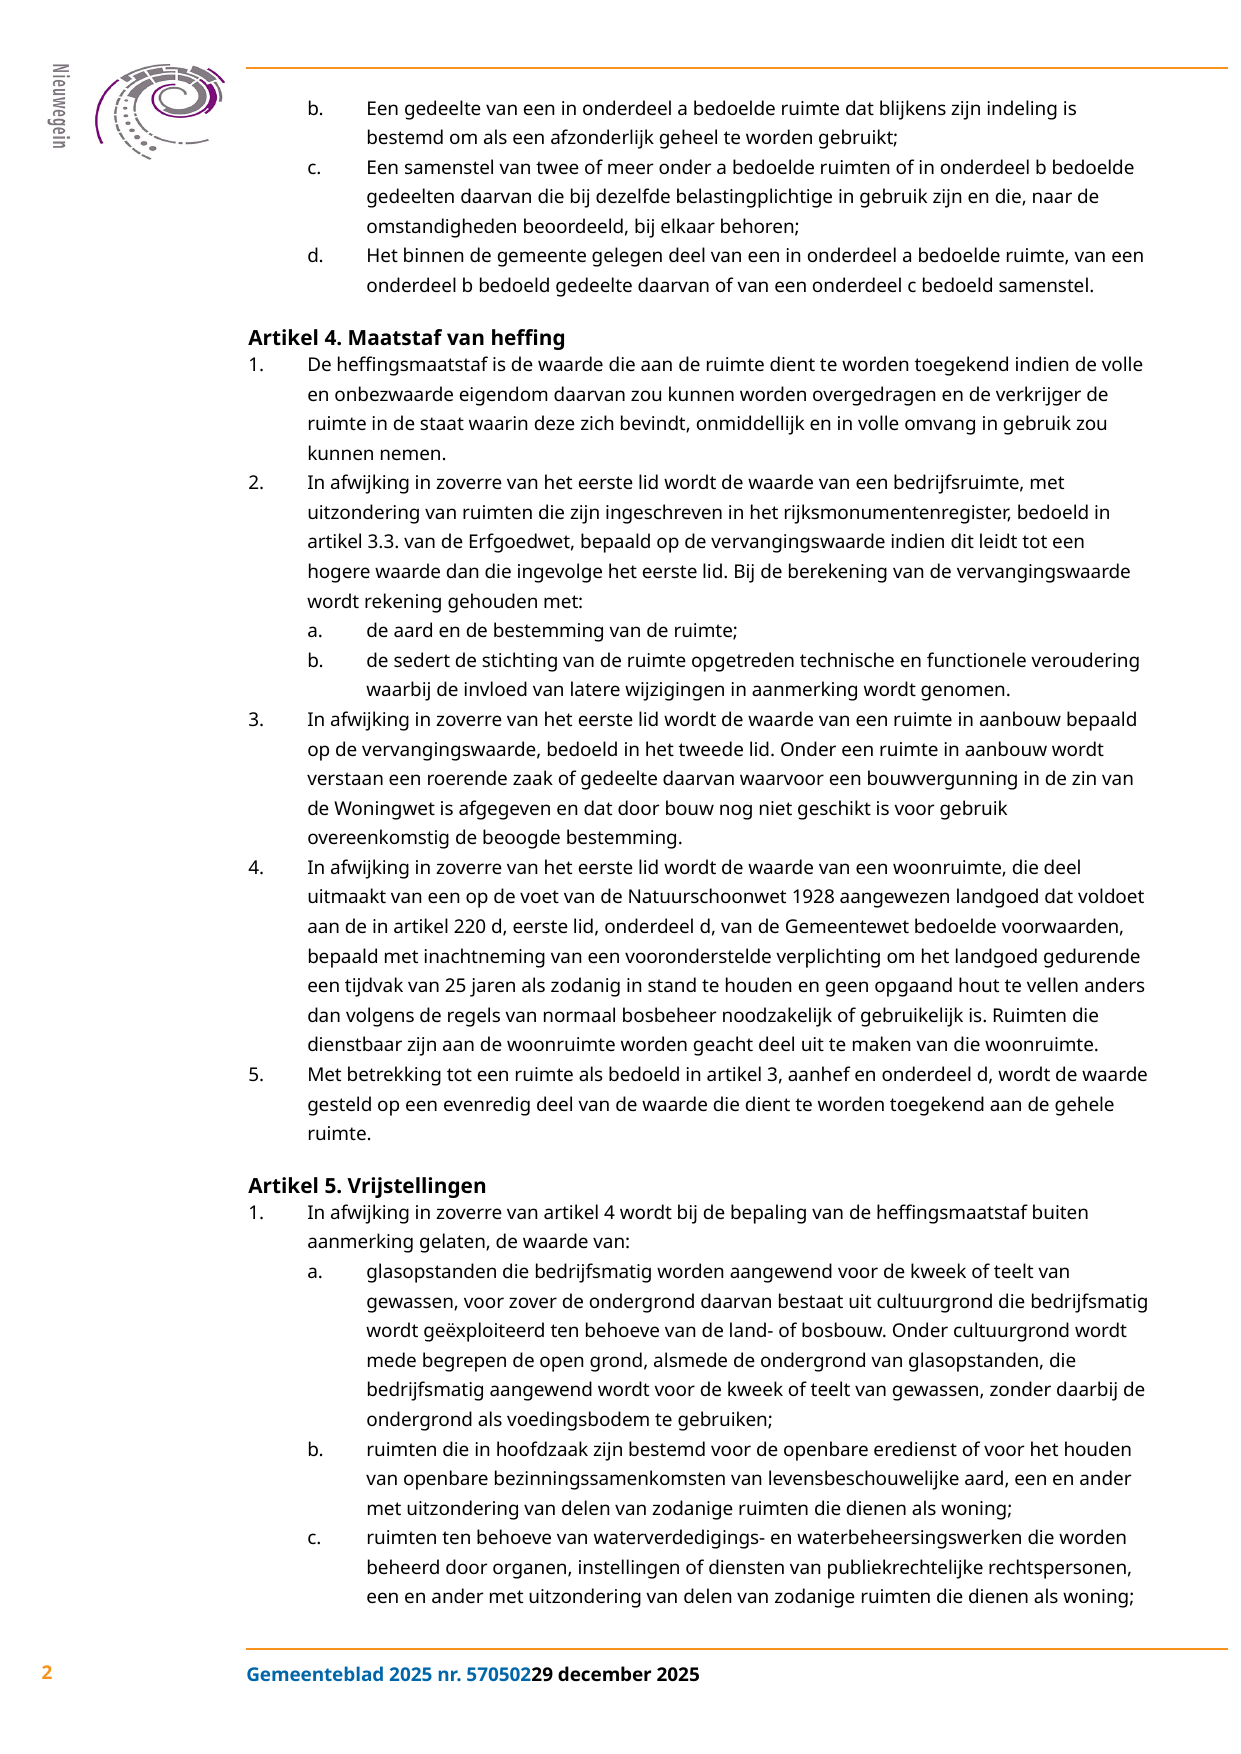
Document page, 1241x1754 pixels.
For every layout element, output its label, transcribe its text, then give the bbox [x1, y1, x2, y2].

list ruimten ten behoeve van waterverdedigings- en waterbeheersingswerken die worden beheerd door organen, instellingen of diensten van publiekrechtelijke rechtspersonen, een en ander met uitzondering van delen van zodanige ruimten die dienen als woning; [307, 1524, 1152, 1609]
list In afwijking in zoverre van het eerste lid wordt de waarde van een woonruimte, die deel uitmaakt van een op de voet van de Natuurschoonwet 1928 aangewezen landgoed dat voldoet aan de in artikel 220 d, eerste lid, onderdeel d, van de Gemeentewet bedoelde voorwaarden, bepaald met inachtneming van een vooronderstelde verplichting om het landgoed gedurende een tijdvak van 25 jaren als zodanig in stand te houden en geen opgaand hout te vellen anders dan volgens de regels van normaal bosbeheer noodzakelijk of gebruikelijk is. Ruimten die dienstbaar zijn aan de woonruimte worden geacht deel uit te maken van die woonruimte. [248, 854, 1152, 1057]
list In afwijking in zoverre van artikel 4 wordt bij de bepaling van de heffingsmaatstaf buiten aanmerking gelaten, de waarde van: [248, 1199, 1152, 1254]
list Met betrekking tot een ruimte als bedoeld in artikel 3, aanhef en onderdeel d, wordt de waarde gesteld op een evenredig deel van de waarde die dient te worden toegekend aan de gehele ruimte. [248, 1061, 1152, 1146]
list glasopstanden die bedrijfsmatig worden aangewend voor de kweek of teelt van gewassen, voor zover de ondergrond daarvan bestaat uit cultuurgrond die bedrijfsmatig wordt geëxploiteerd ten behoeve van de land- of bosbouw. Onder cultuurgrond wordt mede begrepen de open grond, alsmede de ondergrond van glasopstanden, die bedrijfsmatig aangewend wordt voor de kweek of teelt van gewassen, zonder daarbij de ondergrond als voedingsbodem te gebruiken; [307, 1258, 1152, 1432]
list Een gedeelte van een in onderdeel a bedoelde ruimte dat blijkens zijn indeling is bestemd om als een afzonderlijk geheel te worden gebruikt; [307, 95, 1152, 150]
list In afwijking in zoverre van het eerste lid wordt de waarde van een bedrijfsruimte, met uitzondering van ruimten die zijn ingeschreven in het rijksmonumentenregister, bedoeld in artikel 3.3. van de Erfgoedwet, bepaald op de vervangingswaarde indien dit leidt tot een hogere waarde dan die ingevolge het eerste lid. Bij de berekening van de vervangingswaarde wordt rekening gehouden met: [248, 469, 1152, 613]
text Artikel 5. Vrijstellingen [248, 1171, 1152, 1199]
list Een samenstel van twee of meer onder a bedoelde ruimten of in onderdeel b bedoelde gedeelten daarvan die bij dezelfde belastingplichtige in gebruik zijn en die, naar de omstandigheden beoordeeld, bij elkaar behoren; [307, 154, 1152, 239]
list de sedert de stichting van de ruimte opgetreden technische en functionele veroudering waarbij de invloed van latere wijzigingen in aanmerking wordt genomen. [307, 647, 1152, 702]
list De heffingsmaatstaf is de waarde die aan de ruimte dient te worden toegekend indien de volle en onbezwaarde eigendom daarvan zou kunnen worden overgedragen en de verkrijger de ruimte in de staat waarin deze zich bevindt, onmiddellijk en in volle omvang in gebruik zou kunnen nemen. [248, 351, 1152, 466]
list In afwijking in zoverre van het eerste lid wordt de waarde van een ruimte in aanbouw bepaald op de vervangingswaarde, bedoeld in het tweede lid. Onder een ruimte in aanbouw wordt verstaan een roerende zaak of gedeelte daarvan waarvoor een bouwvergunning in de zin van de Woningwet is afgegeven en dat door bouw nog niet geschikt is voor gebruik overeenkomstig de beoogde bestemming. [248, 706, 1152, 850]
picture [41, 47, 231, 172]
text Artikel 4. Maatstaf van heffing [248, 323, 1152, 351]
list ruimten die in hoofdzaak zijn bestemd voor de openbare eredienst of voor het houden van openbare bezinningssamenkomsten van levensbeschouwelijke aard, een en ander met uitzondering van delen van zodanige ruimten die dienen als woning; [307, 1436, 1152, 1521]
list Het binnen de gemeente gelegen deel van een in onderdeel a bedoelde ruimte, van een onderdeel b bedoeld gedeelte daarvan of van een onderdeel c bedoeld samenstel. [307, 243, 1152, 298]
list de aard en de bestemming van de ruimte; [307, 617, 1152, 643]
